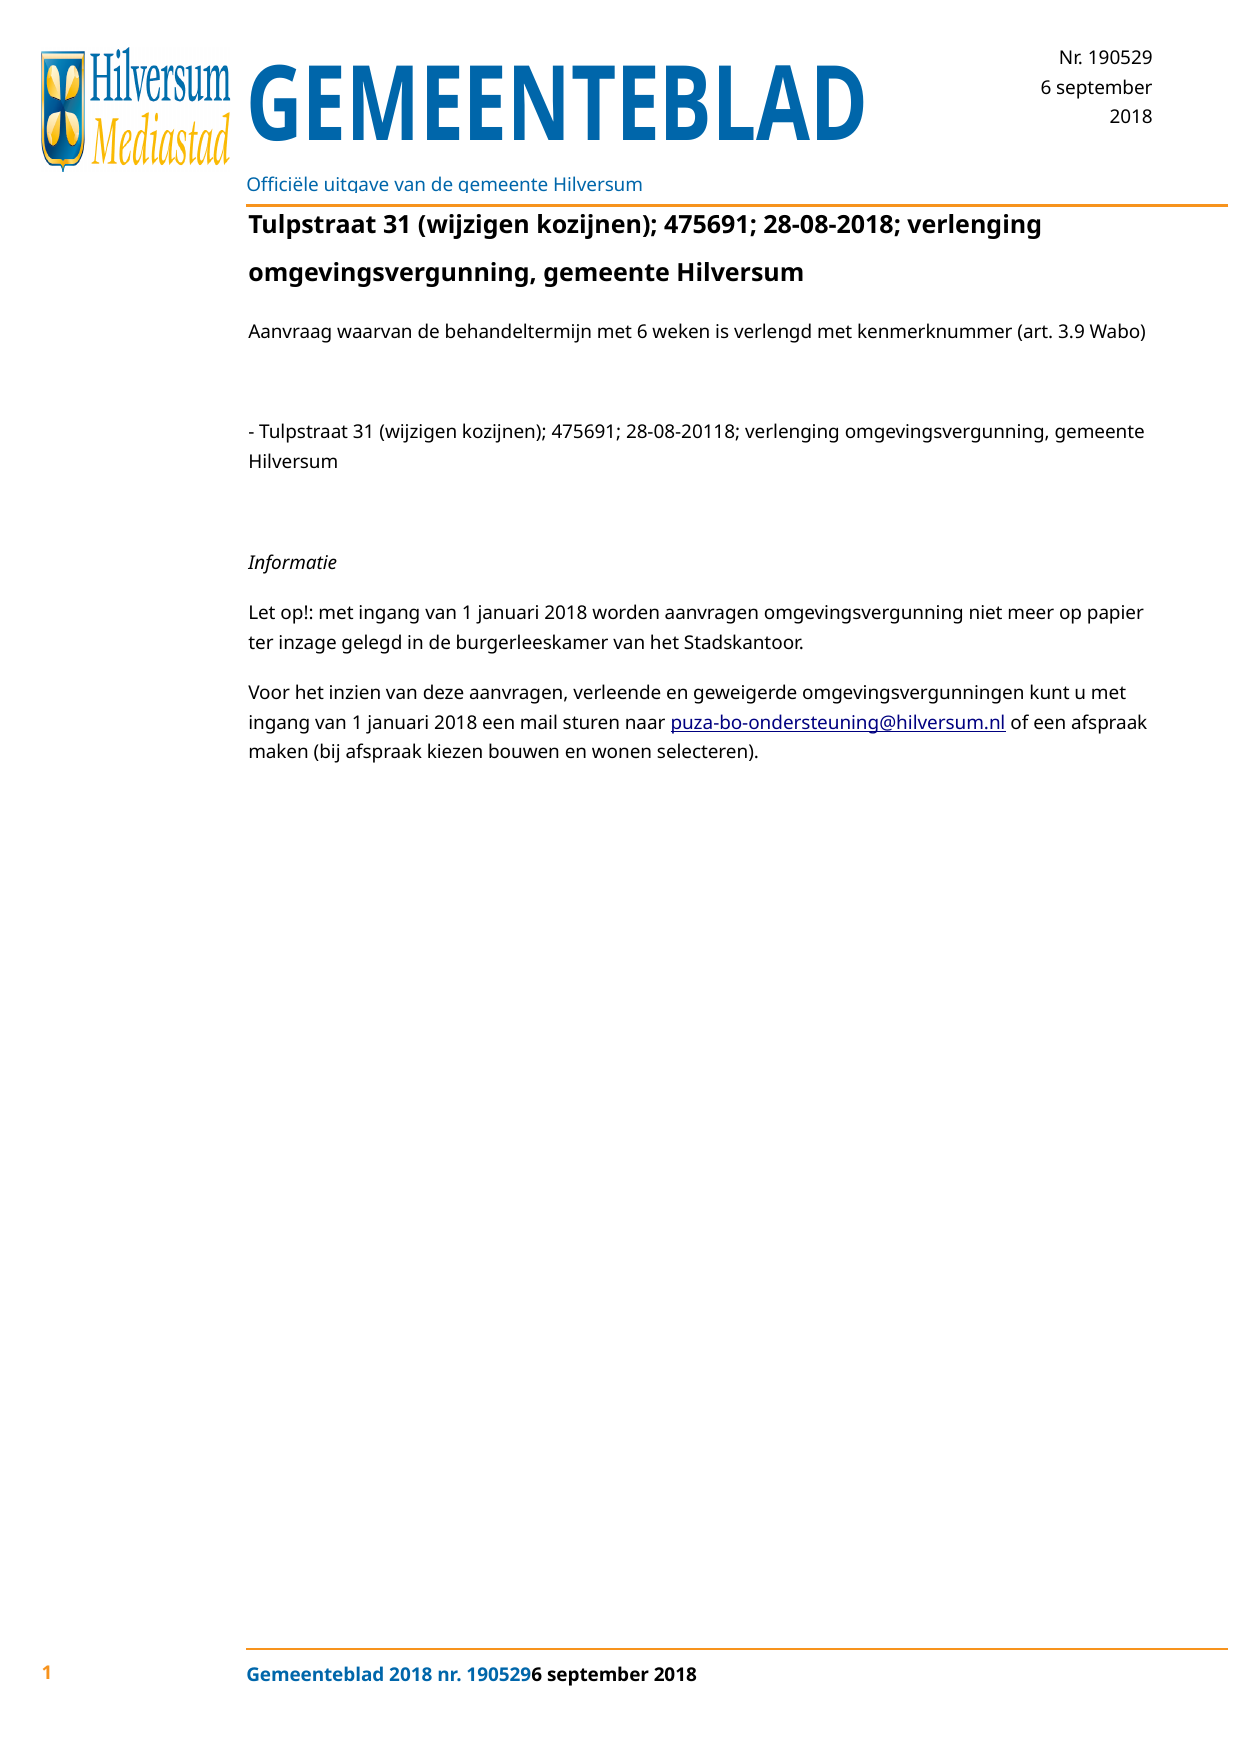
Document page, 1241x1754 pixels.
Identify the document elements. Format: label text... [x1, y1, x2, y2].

text Aanvraag waarvan de behandeltermijn met 6 weken is verlengd met kenmerknummer (art. 3.9 Wabo) [248, 318, 1152, 344]
text Informatie [248, 549, 1152, 575]
picture [41, 47, 231, 172]
text Let op!: met ingang van 1 januari 2018 worden aanvragen omgevingsvergunning niet meer op papier ter inzage gelegd in de burgerleeskamer van het Stadskantoor. [248, 599, 1152, 655]
text Voor het inzien van deze aanvragen, verleende en geweigerde omgevingsvergunningen kunt u met ingang van 1 januari 2018 een mail sturen naar puza-bo-ondersteuning@hilversum.nl of een afspraak maken (bij afspraak kiezen bouwen en wonen selecteren). [248, 679, 1152, 764]
text Tulpstraat 31 (wijzigen kozijnen); 475691; 28-08-2018; verlenging omgevingsvergunning, gemeente Hilversum [248, 207, 1152, 288]
text - Tulpstraat 31 (wijzigen kozijnen); 475691; 28-08-20118; verlenging omgevingsvergunning, gemeente Hilversum [248, 419, 1152, 474]
